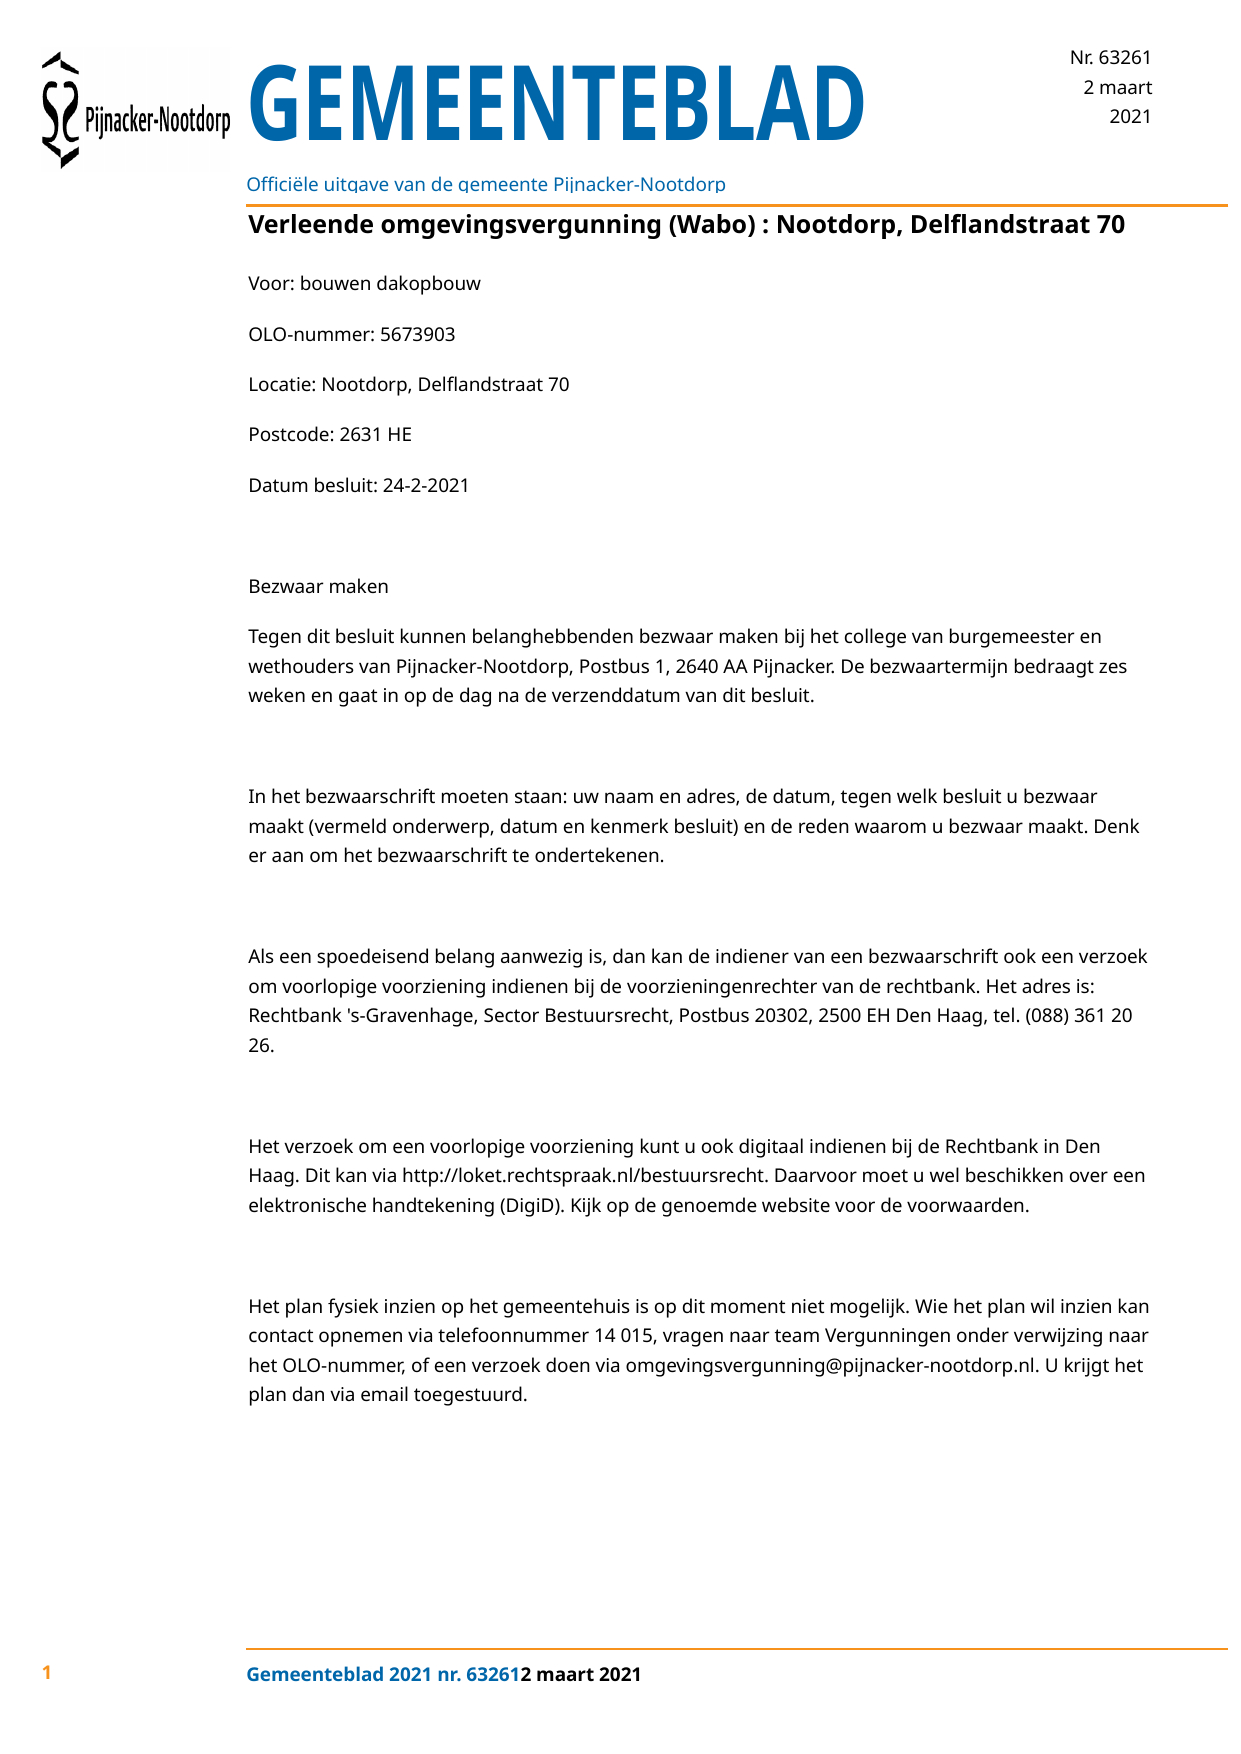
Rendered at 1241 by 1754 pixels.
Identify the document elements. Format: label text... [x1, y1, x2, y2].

text In het bezwaarschrift moeten staan: uw naam en adres, de datum, tegen welk besluit u bezwaar maakt (vermeld onderwerp, datum en kenmerk besluit) en de reden waarom u bezwaar maakt. Denk er aan om het bezwaarschrift te ondertekenen. [248, 783, 1152, 868]
text Bezwaar maken [248, 573, 1152, 598]
text Postcode: 2631 HE [248, 422, 1152, 447]
text Verleende omgevingsvergunning (Wabo) : Nootdorp, Delflandstraat 70 [248, 207, 1152, 241]
text OLO-nummer: 5673903 [248, 321, 1152, 346]
text Het plan fysiek inzien op het gemeentehuis is op dit moment niet mogelijk. Wie het plan wil inzien kan contact opnemen via telefoonnummer 14 015, vragen naar team Vergunningen onder verwijzing naar het OLO-nummer, of een verzoek doen via omgevingsvergunning@pijnacker-nootdorp.nl. U krijgt het plan dan via email toegestuurd. [248, 1293, 1152, 1407]
text Locatie: Nootdorp, Delflandstraat 70 [248, 371, 1152, 397]
picture [41, 47, 231, 172]
text Als een spoedeisend belang aanwezig is, dan kan de indiener van een bezwaarschrift ook een verzoek om voorlopige voorziening indienen bij de voorzieningenrechter van de rechtbank. Het adres is: Rechtbank 's-Gravenhage, Sector Bestuursrecht, Postbus 20302, 2500 EH Den Haag, tel. (088) 361 20 26. [248, 943, 1152, 1058]
text Voor: bouwen dakopbouw [248, 270, 1152, 296]
text Datum besluit: 24-2-2021 [248, 472, 1152, 498]
text Tegen dit besluit kunnen belanghebbenden bezwaar maken bij het college van burgemeester en wethouders van Pijnacker-Nootdorp, Postbus 1, 2640 AA Pijnacker. De bezwaartermijn bedraagt zes weken en gaat in op de dag na de verzenddatum van dit besluit. [248, 623, 1152, 708]
text Het verzoek om een voorlopige voorziening kunt u ook digitaal indienen bij de Rechtbank in Den Haag. Dit kan via http://loket.rechtspraak.nl/bestuursrecht. Daarvoor moet u wel beschikken over een elektronische handtekening (DigiD). Kijk op de genoemde website voor de voorwaarden. [248, 1133, 1152, 1218]
